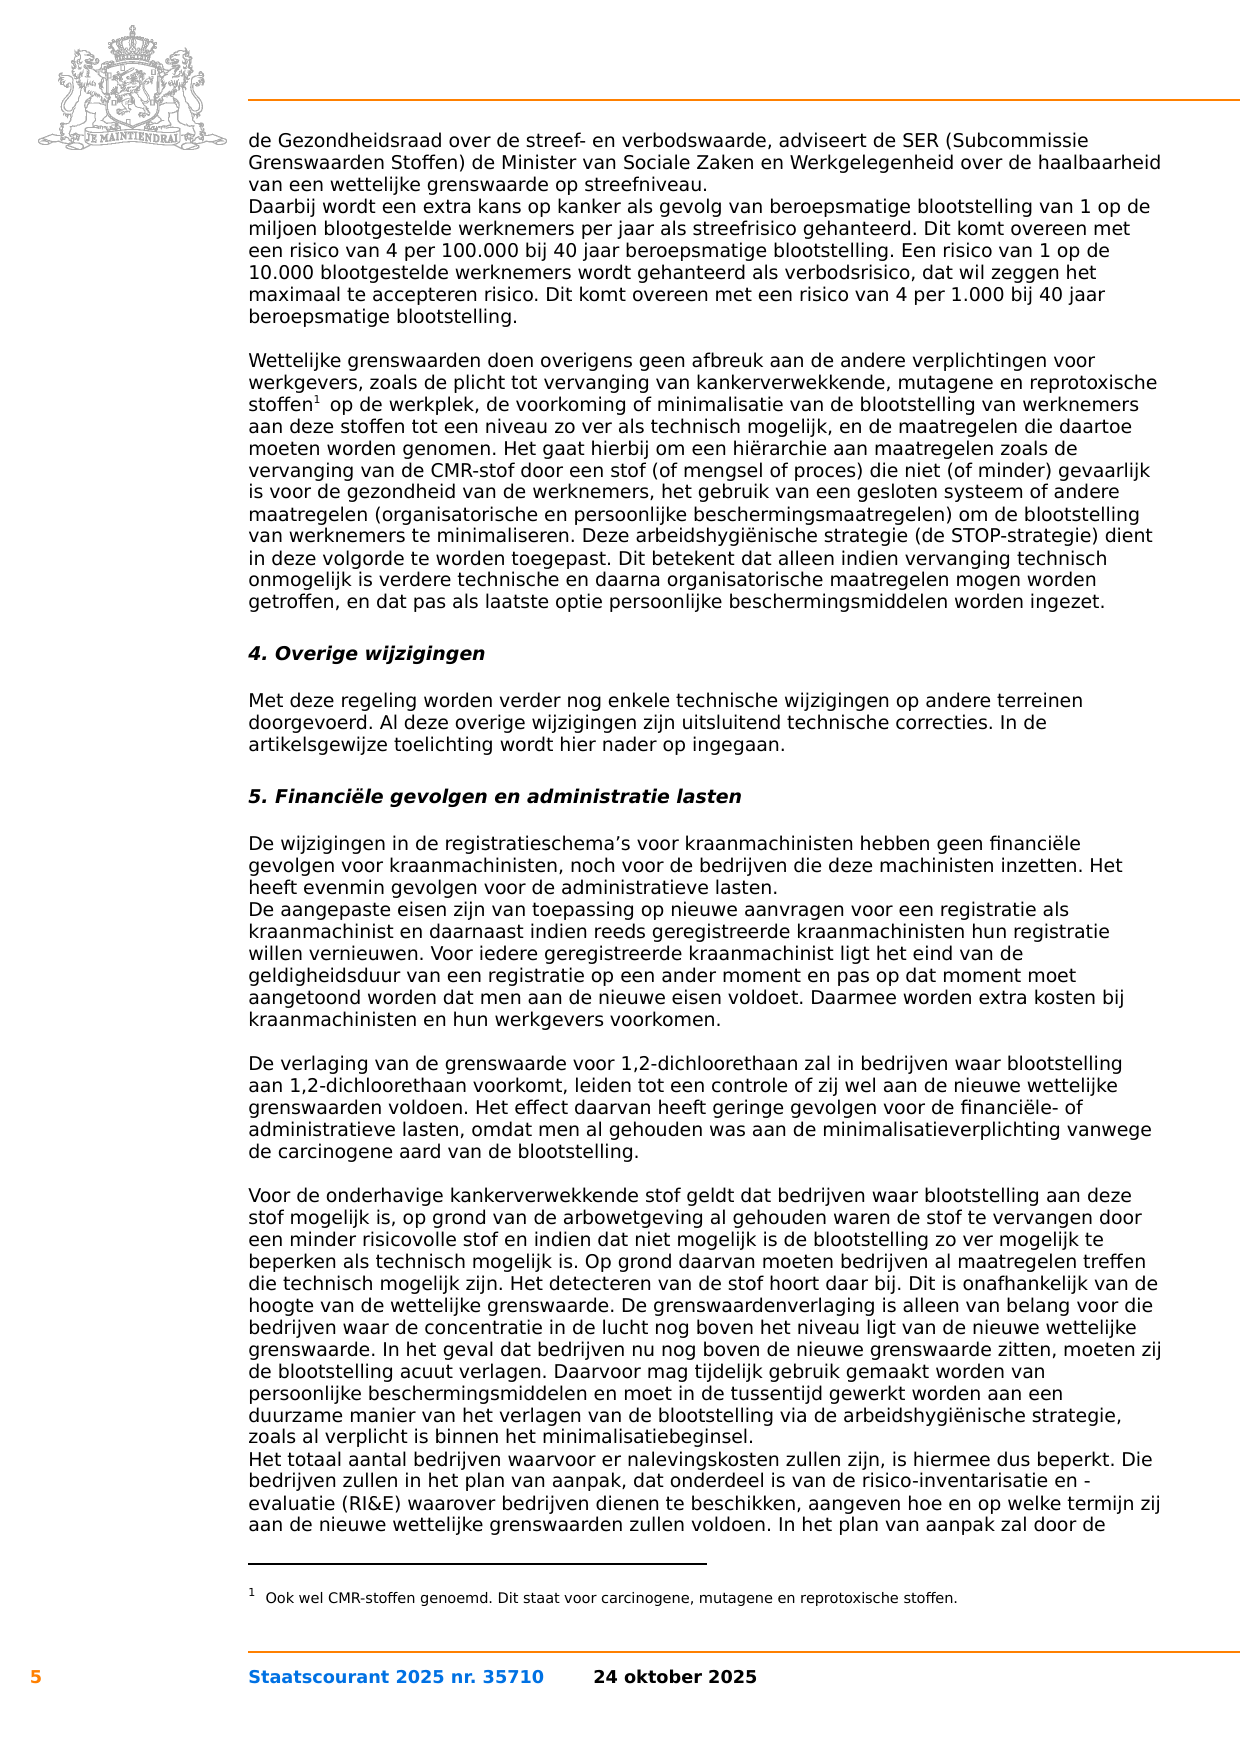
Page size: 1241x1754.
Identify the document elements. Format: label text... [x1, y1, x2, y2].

text Wettelijke grenswaarden doen overigens geen afbreuk aan de andere verplichtingen voor werkgevers, zoals de plicht tot vervanging van kankerverwekkende, mutagene en reprotoxische stoffen op de werkplek, de voorkoming of minimalisatie van de blootstelling van werknemers aan deze stoffen tot een niveau zo ver als technisch mogelijk, en de maatregelen die daartoe moeten worden genomen. Het gaat hierbij om een hiërarchie aan maatregelen zoals de vervanging van de CMR-stof door een stof (of mengsel of proces) die niet (of minder) gevaarlijk is voor de gezondheid van de werknemers, het gebruik van een gesloten systeem of andere maatregelen (organisatorische en persoonlijke beschermingsmaatregelen) om de blootstelling van werknemers te minimaliseren. Deze arbeidshygiënische strategie (de STOP-strategie) dient in deze volgorde te worden toegepast. Dit betekent dat alleen indien vervanging technisch onmogelijk is verdere technische en daarna organisatorische maatregelen mogen worden getroffen, en dat pas als laatste optie persoonlijke beschermingsmiddelen worden ingezet. [248, 349, 1163, 613]
text Het totaal aantal bedrijven waarvoor er nalevingskosten zullen zijn, is hiermee dus beperkt. Die bedrijven zullen in het plan van aanpak, dat onderdeel is van de risico-inventarisatie en -evaluatie (RI&E) waarover bedrijven dienen te beschikken, aangeven hoe en op welke termijn zij aan de nieuwe wettelijke grenswaarden zullen voldoen. In het plan van aanpak zal door de [248, 1448, 1163, 1536]
text De verlaging van de grenswaarde voor 1,2-dichloorethaan zal in bedrijven waar blootstelling aan 1,2-dichloorethaan voorkomt, leiden tot een controle of zij wel aan de nieuwe wettelijke grenswaarden voldoen. Het effect daarvan heeft geringe gevolgen voor de financiële- of administratieve lasten, omdat men al gehouden was aan de minimalisatieverplichting vanwege de carcinogene aard van de blootstelling. [248, 1053, 1163, 1163]
text De aangepaste eisen zijn van toepassing op nieuwe aanvragen voor een registratie als kraanmachinist en daarnaast indien reeds geregistreerde kraanmachinisten hun registratie willen vernieuwen. Voor iedere geregistreerde kraanmachinist ligt het eind van de geldigheidsduur van een registratie op een ander moment en pas op dat moment moet aangetoond worden dat men aan de nieuwe eisen voldoet. Daarmee worden extra kosten bij kraanmachinisten en hun werkgevers voorkomen. [248, 899, 1163, 1031]
text Met deze regeling worden verder nog enkele technische wijzigingen op andere terreinen doorgevoerd. Al deze overige wijzigingen zijn uitsluitend technische correcties. In de artikelsgewijze toelichting wordt hier nader op ingegaan. [248, 690, 1163, 756]
text Voor de onderhavige kankerverwekkende stof geldt dat bedrijven waar blootstelling aan deze stof mogelijk is, op grond van de arbowetgeving al gehouden waren de stof te vervangen door een minder risicovolle stof en indien dat niet mogelijk is de blootstelling zo ver mogelijk te beperken als technisch mogelijk is. Op grond daarvan moeten bedrijven al maatregelen treffen die technisch mogelijk zijn. Het detecteren van de stof hoort daar bij. Dit is onafhankelijk van de hoogte van de wettelijke grenswaarde. De grenswaardenverlaging is alleen van belang voor die bedrijven waar de concentratie in de lucht nog boven het niveau ligt van de nieuwe wettelijke grenswaarde. In het geval dat bedrijven nu nog boven de nieuwe grenswaarde zitten, moeten zij de blootstelling acuut verlagen. Daarvoor mag tijdelijk gebruik gemaakt worden van persoonlijke beschermingsmiddelen en moet in de tussentijd gewerkt worden aan een duurzame manier van het verlagen van de blootstelling via de arbeidshygiënische strategie, zoals al verplicht is binnen het minimalisatiebeginsel. [248, 1185, 1163, 1448]
subtitle 4. Overige wijzigingen [248, 643, 1163, 665]
subtitle 5. Financiële gevolgen en administratie lasten [248, 786, 1163, 808]
picture [38, 25, 227, 150]
text Ook wel CMR-stoffen genoemd. Dit staat voor carcinogene, mutagene en reprotoxische stoffen. [248, 1586, 1163, 1608]
text de Gezondheidsraad over de streef- en verbodswaarde, adviseert de SER (Subcommissie Grenswaarden Stoffen) de Minister van Sociale Zaken en Werkgelegenheid over de haalbaarheid van een wettelijke grenswaarde op streefniveau. [248, 130, 1163, 196]
text Daarbij wordt een extra kans op kanker als gevolg van beroepsmatige blootstelling van 1 op de miljoen blootgestelde werknemers per jaar als streefrisico gehanteerd. Dit komt overeen met een risico van 4 per 100.000 bij 40 jaar beroepsmatige blootstelling. Een risico van 1 op de 10.000 blootgestelde werknemers wordt gehanteerd als verbodsrisico, dat wil zeggen het maximaal te accepteren risico. Dit komt overeen met een risico van 4 per 1.000 bij 40 jaar beroepsmatige blootstelling. [248, 196, 1163, 328]
text De wijzigingen in de registratieschema’s voor kraanmachinisten hebben geen financiële gevolgen voor kraanmachinisten, noch voor de bedrijven die deze machinisten inzetten. Het heeft evenmin gevolgen voor de administratieve lasten. [248, 833, 1163, 899]
